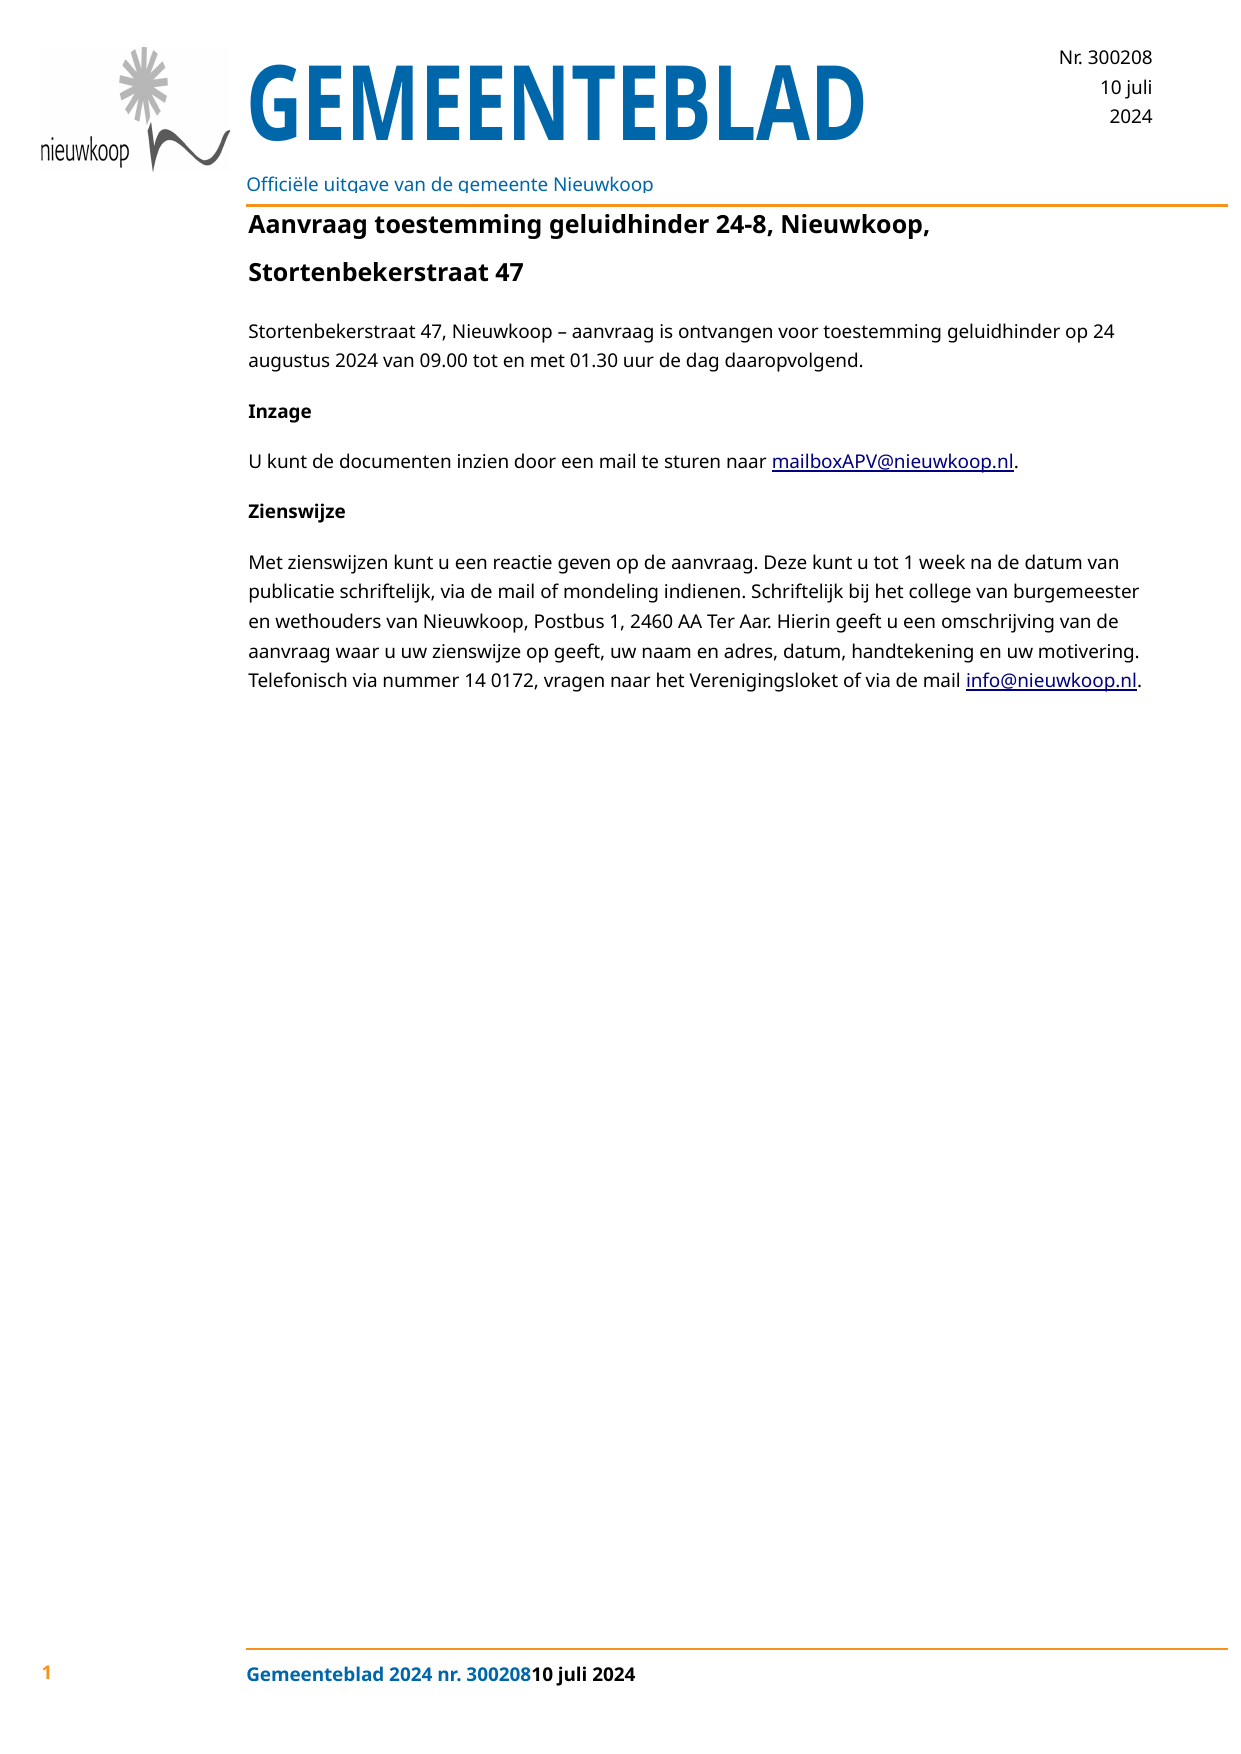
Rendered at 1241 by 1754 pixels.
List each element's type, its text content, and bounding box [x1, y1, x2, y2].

text Stortenbekerstraat 47, Nieuwkoop – aanvraag is ontvangen voor toestemming geluidhinder op 24 augustus 2024 van 09.00 tot en met 01.30 uur de dag daaropvolgend. [248, 318, 1152, 373]
text Met zienswijzen kunt u een reactie geven op de aanvraag. Deze kunt u tot 1 week na de datum van publicatie schriftelijk, via de mail of mondeling indienen. Schriftelijk bij het college van burgemeester en wethouders van Nieuwkoop, Postbus 1, 2460 AA Ter Aar. Hierin geeft u een omschrijving van de aanvraag waar u uw zienswijze op geeft, uw naam en adres, datum, handtekening en uw motivering. Telefonisch via nummer 14 0172, vragen naar het Verenigingsloket of via de mail info@nieuwkoop.nl. [248, 549, 1152, 693]
picture [41, 47, 231, 172]
text Aanvraag toestemming geluidhinder 24-8, Nieuwkoop, Stortenbekerstraat 47 [248, 207, 1152, 288]
text Zienswijze [248, 499, 1152, 524]
text U kunt de documenten inzien door een mail te sturen naar mailboxAPV@nieuwkoop.nl. [248, 448, 1152, 474]
text Inzage [248, 398, 1152, 424]
